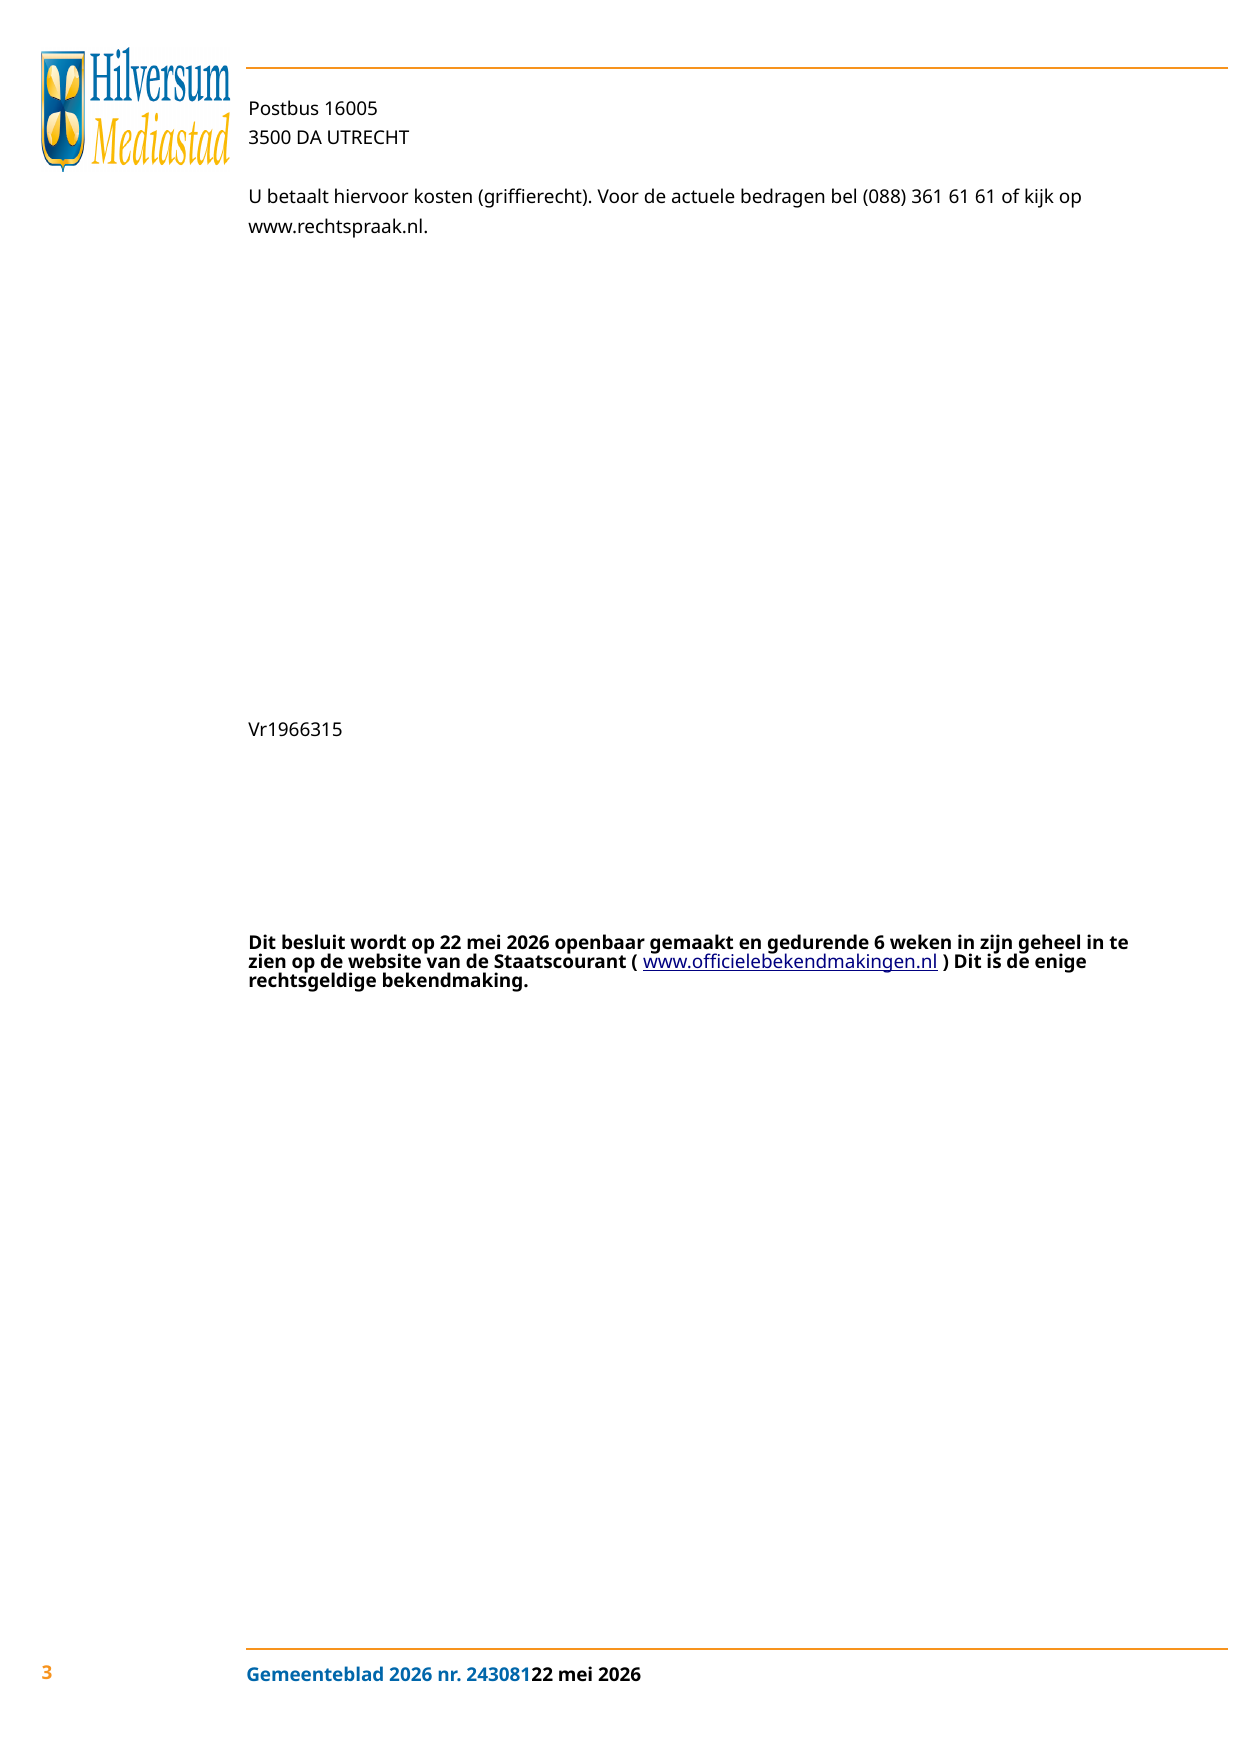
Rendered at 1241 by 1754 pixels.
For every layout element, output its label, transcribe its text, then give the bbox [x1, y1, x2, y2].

text Vr1966315 [248, 716, 1152, 742]
text 3500 DA UTRECHT [248, 124, 1152, 150]
picture [41, 47, 231, 172]
text U betaalt hiervoor kosten (griffierecht). Voor de actuele bedragen bel (088) 361 61 61 of kijk op www.rechtspraak.nl. [248, 183, 1152, 239]
text Postbus 16005 [248, 95, 1152, 121]
text Dit besluit wordt op 22 mei 2026 openbaar gemaakt en gedurende 6 weken in zijn geheel in te zien op de website van de Staatscourant ( www.officielebekendmakingen.nl ) Dit is de enige rechtsgeldige bekendmaking. [248, 934, 1152, 991]
